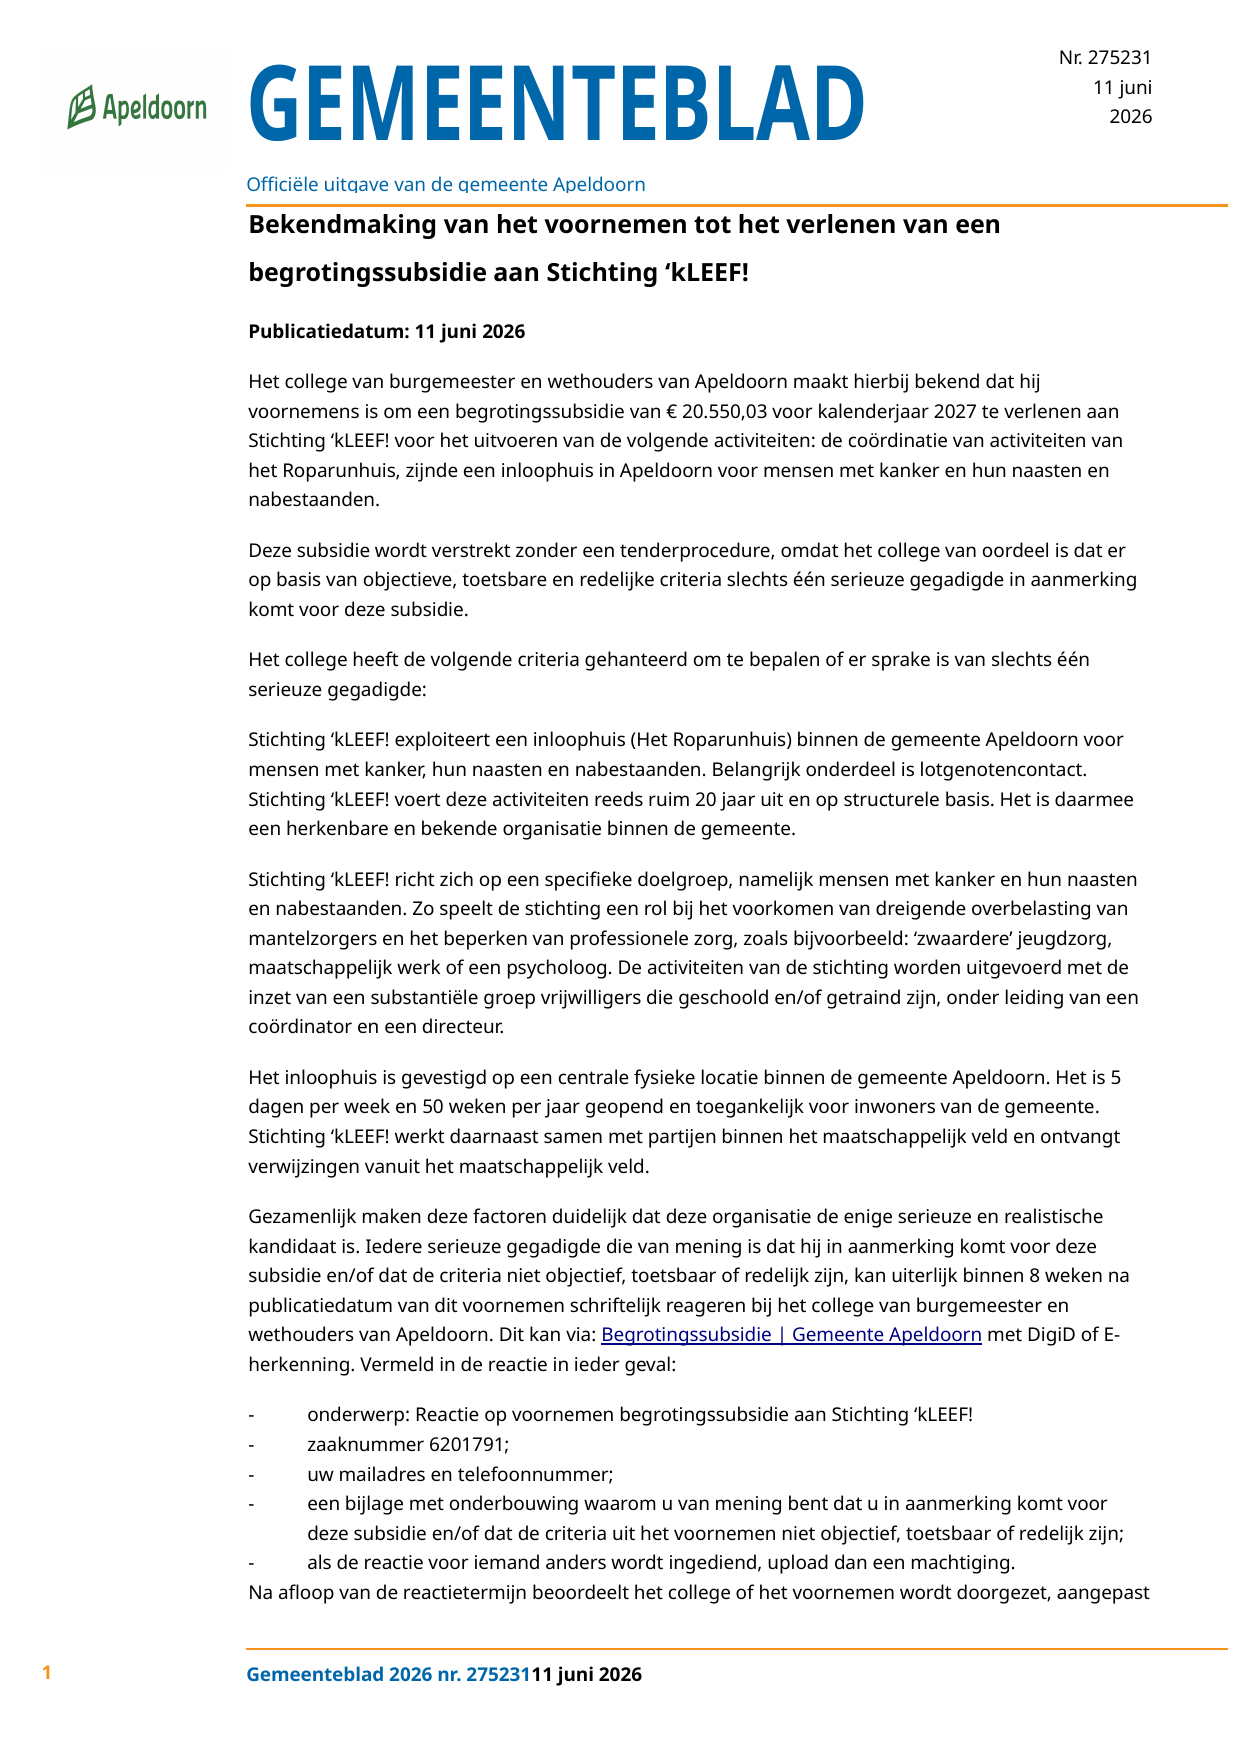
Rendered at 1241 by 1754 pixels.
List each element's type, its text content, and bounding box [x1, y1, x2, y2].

text Bekendmaking van het voornemen tot het verlenen van een begrotingssubsidie aan Stichting ‘kLEEF! [248, 207, 1152, 288]
text Het college van burgemeester en wethouders van Apeldoorn maakt hierbij bekend dat hij voornemens is om een begrotingssubsidie van € 20.550,03 voor kalenderjaar 2027 te verlenen aan Stichting ‘kLEEF! voor het uitvoeren van de volgende activiteiten: de coördinatie van activiteiten van het Roparunhuis, zijnde een inloophuis in Apeldoorn voor mensen met kanker en hun naasten en nabestaanden. [248, 368, 1152, 512]
text Publicatiedatum: 11 juni 2026 [248, 318, 1152, 344]
list als de reactie voor iemand anders wordt ingediend, upload dan een machtiging. [248, 1549, 1152, 1575]
list onderwerp: Reactie op voornemen begrotingssubsidie aan Stichting ‘kLEEF! [248, 1402, 1152, 1427]
list een bijlage met onderbouwing waarom u van mening bent dat u in aanmerking komt voor deze subsidie en/of dat de criteria uit het voornemen niet objectief, toetsbaar of redelijk zijn; [248, 1490, 1152, 1546]
text Stichting ‘kLEEF! exploiteert een inloophuis (Het Roparunhuis) binnen de gemeente Apeldoorn voor mensen met kanker, hun naasten en nabestaanden. Belangrijk onderdeel is lotgenotencontact. Stichting ‘kLEEF! voert deze activiteiten reeds ruim 20 jaar uit en op structurele basis. Het is daarmee een herkenbare en bekende organisatie binnen de gemeente. [248, 727, 1152, 841]
text Het college heeft de volgende criteria gehanteerd om te bepalen of er sprake is van slechts één serieuze gegadigde: [248, 647, 1152, 702]
text Na afloop van de reactietermijn beoordeelt het college of het voornemen wordt doorgezet, aangepast [248, 1579, 1152, 1605]
picture [41, 47, 231, 172]
list uw mailadres en telefoonnummer; [248, 1461, 1152, 1487]
text Gezamenlijk maken deze factoren duidelijk dat deze organisatie de enige serieuze en realistische kandidaat is. Iedere serieuze gegadigde die van mening is dat hij in aanmerking komt voor deze subsidie en/of dat de criteria niet objectief, toetsbaar of redelijk zijn, kan uiterlijk binnen 8 weken na publicatiedatum van dit voornemen schriftelijk reageren bij het college van burgemeester en wethouders van Apeldoorn. Dit kan via: Begrotingssubsidie | Gemeente Apeldoorn met DigiD of E-herkenning. Vermeld in de reactie in ieder geval: [248, 1203, 1152, 1377]
list zaaknummer 6201791; [248, 1431, 1152, 1457]
text Deze subsidie wordt verstrekt zonder een tenderprocedure, omdat het college van oordeel is dat er op basis van objectieve, toetsbare en redelijke criteria slechts één serieuze gegadigde in aanmerking komt voor deze subsidie. [248, 537, 1152, 622]
text Stichting ‘kLEEF! richt zich op een specifieke doelgroep, namelijk mensen met kanker en hun naasten en nabestaanden. Zo speelt de stichting een rol bij het voorkomen van dreigende overbelasting van mantelzorgers en het beperken van professionele zorg, zoals bijvoorbeeld: ‘zwaardere’ jeugdzorg, maatschappelijk werk of een psycholoog. De activiteiten van de stichting worden uitgevoerd met de inzet van een substantiële groep vrijwilligers die geschoold en/of getraind zijn, onder leiding van een coördinator en een directeur. [248, 866, 1152, 1039]
text Het inloophuis is gevestigd op een centrale fysieke locatie binnen de gemeente Apeldoorn. Het is 5 dagen per week en 50 weken per jaar geopend en toegankelijk voor inwoners van de gemeente. Stichting ‘kLEEF! werkt daarnaast samen met partijen binnen het maatschappelijk veld en ontvangt verwijzingen vanuit het maatschappelijk veld. [248, 1064, 1152, 1179]
